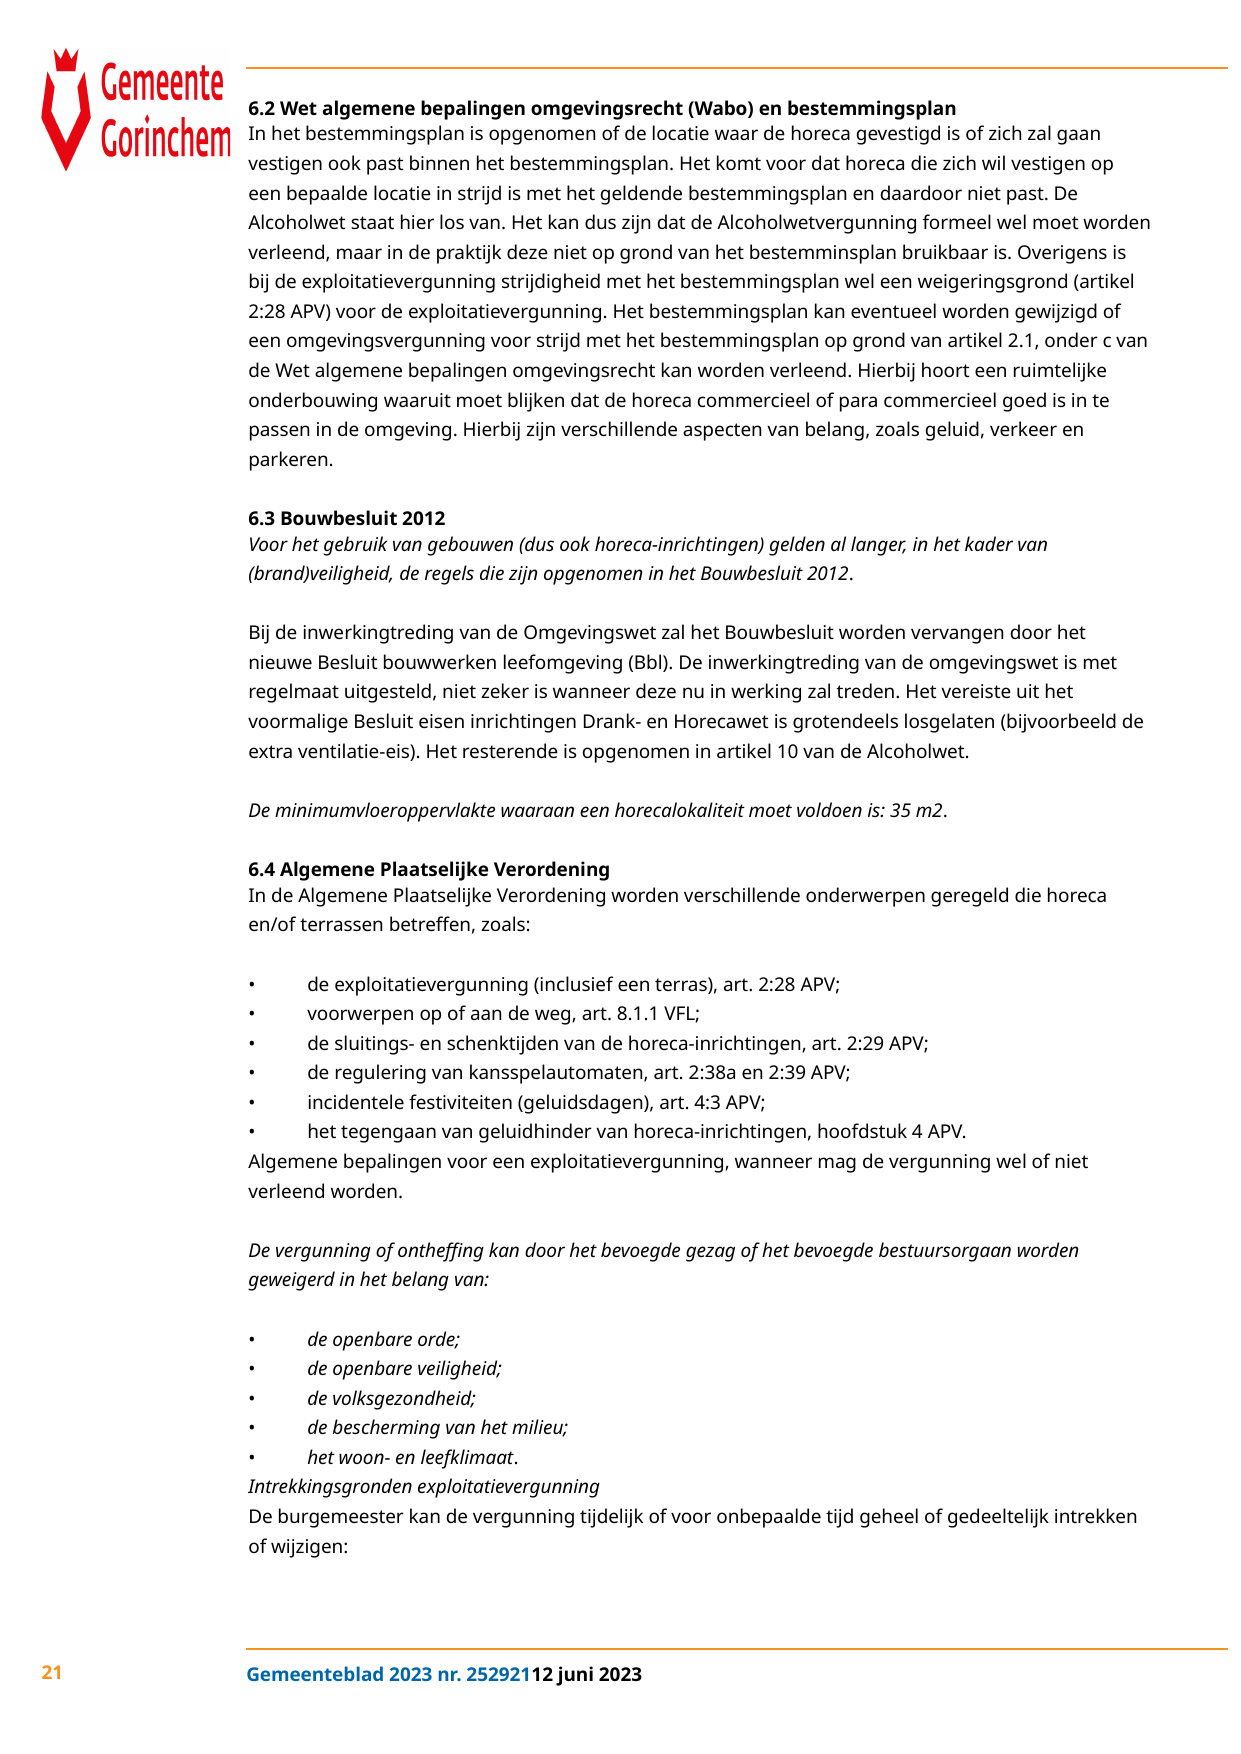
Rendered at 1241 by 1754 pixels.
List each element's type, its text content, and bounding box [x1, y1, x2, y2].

text Bij de inwerkingtreding van de Omgevingswet zal het Bouwbesluit worden vervangen door het nieuwe Besluit bouwwerken leefomgeving (Bbl). De inwerkingtreding van de omgevingswet is met regelmaat uitgesteld, niet zeker is wanneer deze nu in werking zal treden. Het vereiste uit het voormalige Besluit eisen inrichtingen Drank- en Horecawet is grotendeels losgelaten (bijvoorbeeld de extra ventilatie-eis). Het resterende is opgenomen in artikel 10 van de Alcoholwet. [248, 619, 1152, 764]
text 6.4 Algemene Plaatselijke Verordening [248, 856, 1152, 882]
text In de Algemene Plaatselijke Verordening worden verschillende onderwerpen geregeld die horeca en/of terrassen betreffen, zoals: [248, 882, 1152, 937]
text De burgemeester kan de vergunning tijdelijk of voor onbepaalde tijd geheel of gedeeltelijk intrekken of wijzigen: [248, 1503, 1152, 1558]
list de volksgezondheid; [248, 1385, 1152, 1411]
list de openbare veiligheid; [248, 1355, 1152, 1381]
picture [41, 47, 231, 172]
text Algemene bepalingen voor een exploitatievergunning, wanneer mag de vergunning wel of niet verleend worden. [248, 1148, 1152, 1203]
list incidentele festiviteiten (geluidsdagen), art. 4:3 APV; [248, 1089, 1152, 1115]
list de openbare orde; [248, 1326, 1152, 1351]
text 6.3 Bouwbesluit 2012 [248, 505, 1152, 531]
text De minimumvloeroppervlakte waaraan een horecalokaliteit moet voldoen is: 35 m2. [248, 797, 1152, 823]
list voorwerpen op of aan de weg, art. 8.1.1 VFL; [248, 1000, 1152, 1026]
list de regulering van kansspelautomaten, art. 2:38a en 2:39 APV; [248, 1059, 1152, 1085]
text In het bestemmingsplan is opgenomen of de locatie waar de horeca gevestigd is of zich zal gaan vestigen ook past binnen het bestemmingsplan. Het komt voor dat horeca die zich wil vestigen op een bepaalde locatie in strijd is met het geldende bestemmingsplan en daardoor niet past. De Alcoholwet staat hier los van. Het kan dus zijn dat de Alcoholwetvergunning formeel wel moet worden verleend, maar in de praktijk deze niet op grond van het bestemminsplan bruikbaar is. Overigens is bij de exploitatievergunning strijdigheid met het bestemmingsplan wel een weigeringsgrond (artikel 2:28 APV) voor de exploitatievergunning. Het bestemmingsplan kan eventueel worden gewijzigd of een omgevingsvergunning voor strijd met het bestemmingsplan op grond van artikel 2.1, onder c van de Wet algemene bepalingen omgevingsrecht kan worden verleend. Hierbij hoort een ruimtelijke onderbouwing waaruit moet blijken dat de horeca commercieel of para commercieel goed is in te passen in de omgeving. Hierbij zijn verschillende aspecten van belang, zoals geluid, verkeer en parkeren. [248, 121, 1152, 472]
list het woon- en leefklimaat. [248, 1444, 1152, 1470]
text Voor het gebruik van gebouwen (dus ook horeca-inrichtingen) gelden al langer, in het kader van (brand)veiligheid, de regels die zijn opgenomen in het Bouwbesluit 2012. [248, 531, 1152, 586]
text 6.2 Wet algemene bepalingen omgevingsrecht (Wabo) en bestemmingsplan [248, 95, 1152, 121]
text Intrekkingsgronden exploitatievergunning [248, 1474, 1152, 1499]
list het tegengaan van geluidhinder van horeca-inrichtingen, hoofdstuk 4 APV. [248, 1119, 1152, 1144]
list de bescherming van het milieu; [248, 1414, 1152, 1440]
list de exploitatievergunning (inclusief een terras), art. 2:28 APV; [248, 971, 1152, 996]
text De vergunning of ontheffing kan door het bevoegde gezag of het bevoegde bestuursorgaan worden geweigerd in het belang van: [248, 1237, 1152, 1292]
list de sluitings- en schenktijden van de horeca-inrichtingen, art. 2:29 APV; [248, 1030, 1152, 1056]
